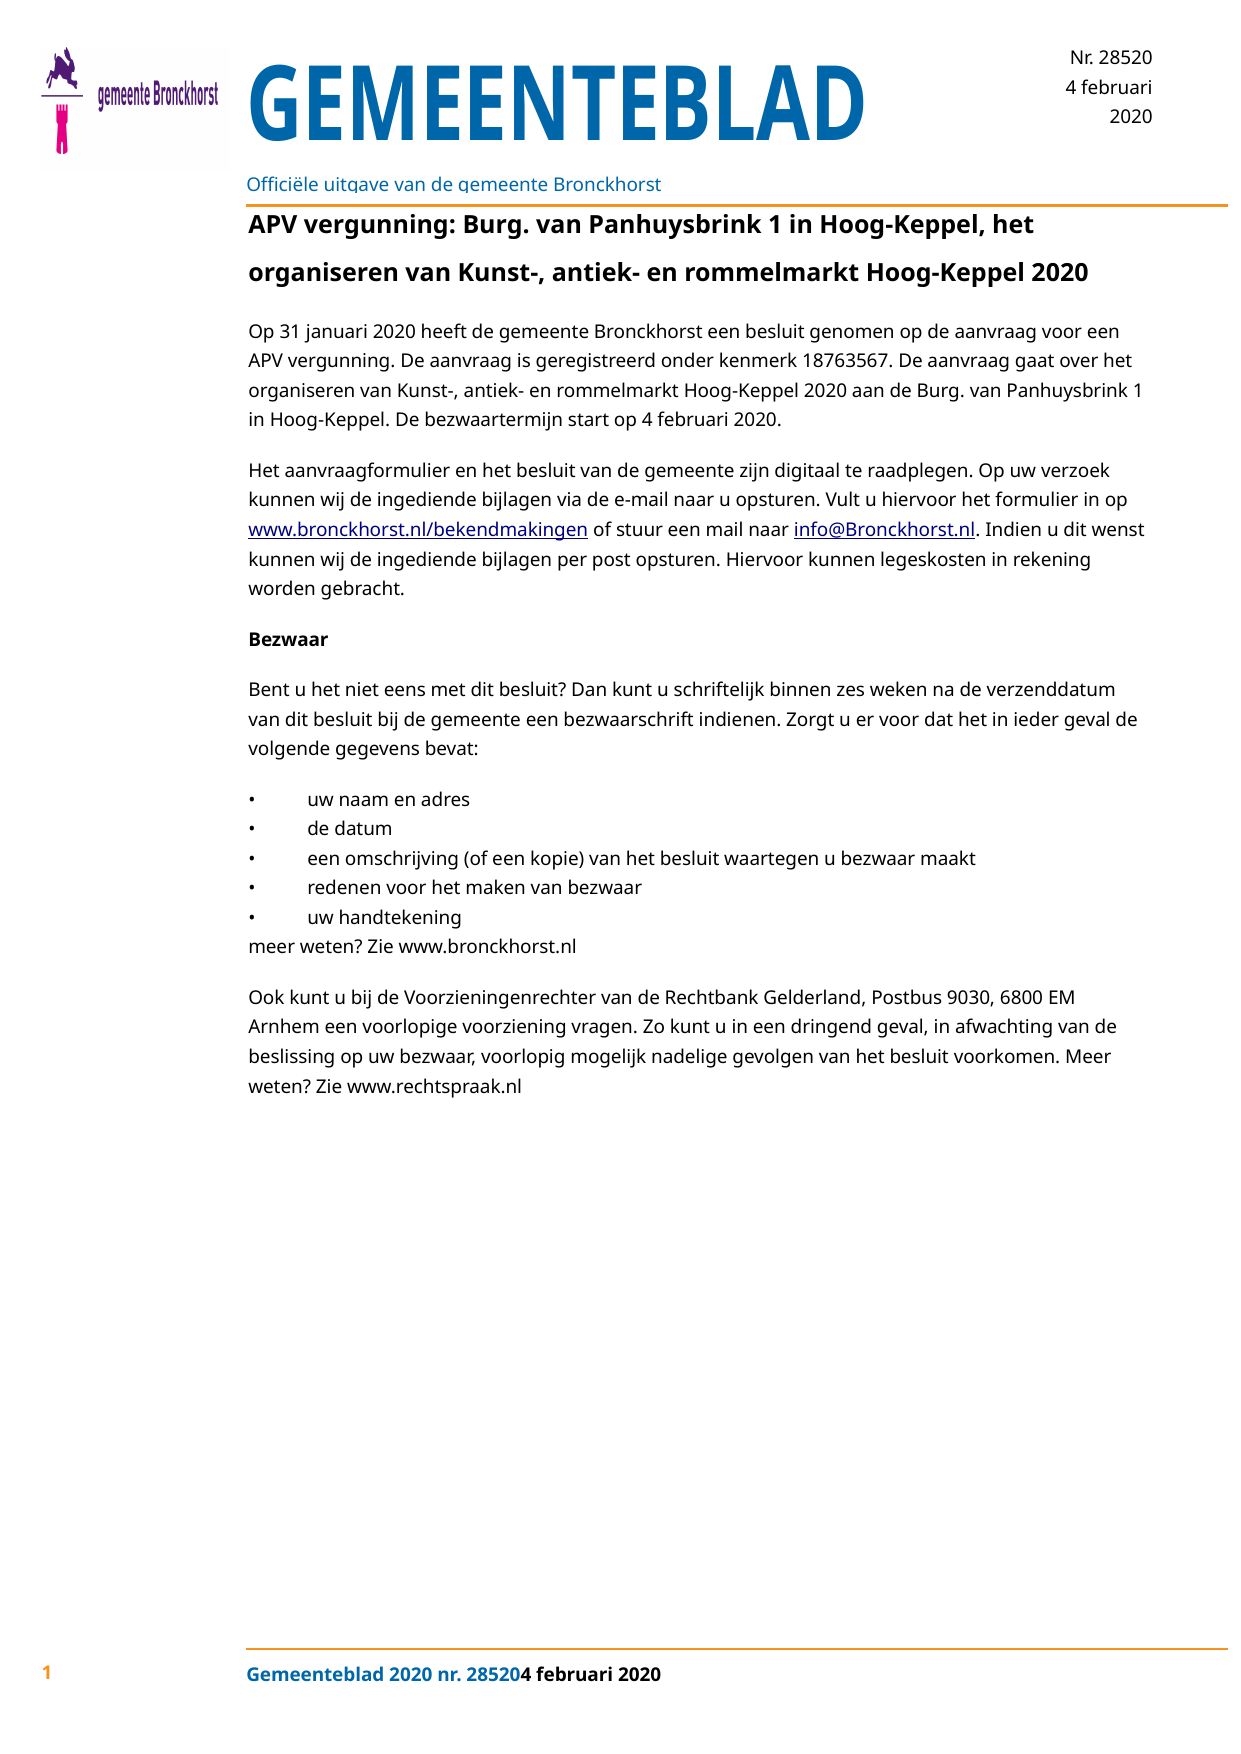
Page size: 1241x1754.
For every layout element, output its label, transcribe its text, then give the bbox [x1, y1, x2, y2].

text Het aanvraagformulier en het besluit van de gemeente zijn digitaal te raadplegen. Op uw verzoek kunnen wij de ingediende bijlagen via de e-mail naar u opsturen. Vult u hiervoor het formulier in op www.bronckhorst.nl/bekendmakingen of stuur een mail naar info@Bronckhorst.nl. Indien u dit wenst kunnen wij de ingediende bijlagen per post opsturen. Hiervoor kunnen legeskosten in rekening worden gebracht. [248, 457, 1152, 601]
text APV vergunning: Burg. van Panhuysbrink 1 in Hoog-Keppel, het organiseren van Kunst-, antiek- en rommelmarkt Hoog-Keppel 2020 [248, 207, 1152, 288]
text Ook kunt u bij de Voorzieningenrechter van de Rechtbank Gelderland, Postbus 9030, 6800 EM Arnhem een voorlopige voorziening vragen. Zo kunt u in een dringend geval, in afwachting van de beslissing op uw bezwaar, voorlopig mogelijk nadelige gevolgen van het besluit voorkomen. Meer weten? Zie www.rechtspraak.nl [248, 984, 1152, 1099]
list de datum [248, 815, 1152, 841]
list een omschrijving (of een kopie) van het besluit waartegen u bezwaar maakt [248, 845, 1152, 871]
list uw naam en adres [248, 786, 1152, 812]
list uw handtekening [248, 904, 1152, 930]
text meer weten? Zie www.bronckhorst.nl [248, 934, 1152, 959]
picture [41, 47, 231, 172]
list redenen voor het maken van bezwaar [248, 874, 1152, 900]
text Bent u het niet eens met dit besluit? Dan kunt u schriftelijk binnen zes weken na de verzenddatum van dit besluit bij de gemeente een bezwaarschrift indienen. Zorgt u er voor dat het in ieder geval de volgende gegevens bevat: [248, 676, 1152, 761]
text Bezwaar [248, 626, 1152, 652]
text Op 31 januari 2020 heeft de gemeente Bronckhorst een besluit genomen op de aanvraag voor een APV vergunning. De aanvraag is geregistreerd onder kenmerk 18763567. De aanvraag gaat over het organiseren van Kunst-, antiek- en rommelmarkt Hoog-Keppel 2020 aan de Burg. van Panhuysbrink 1 in Hoog-Keppel. De bezwaartermijn start op 4 februari 2020. [248, 318, 1152, 432]
